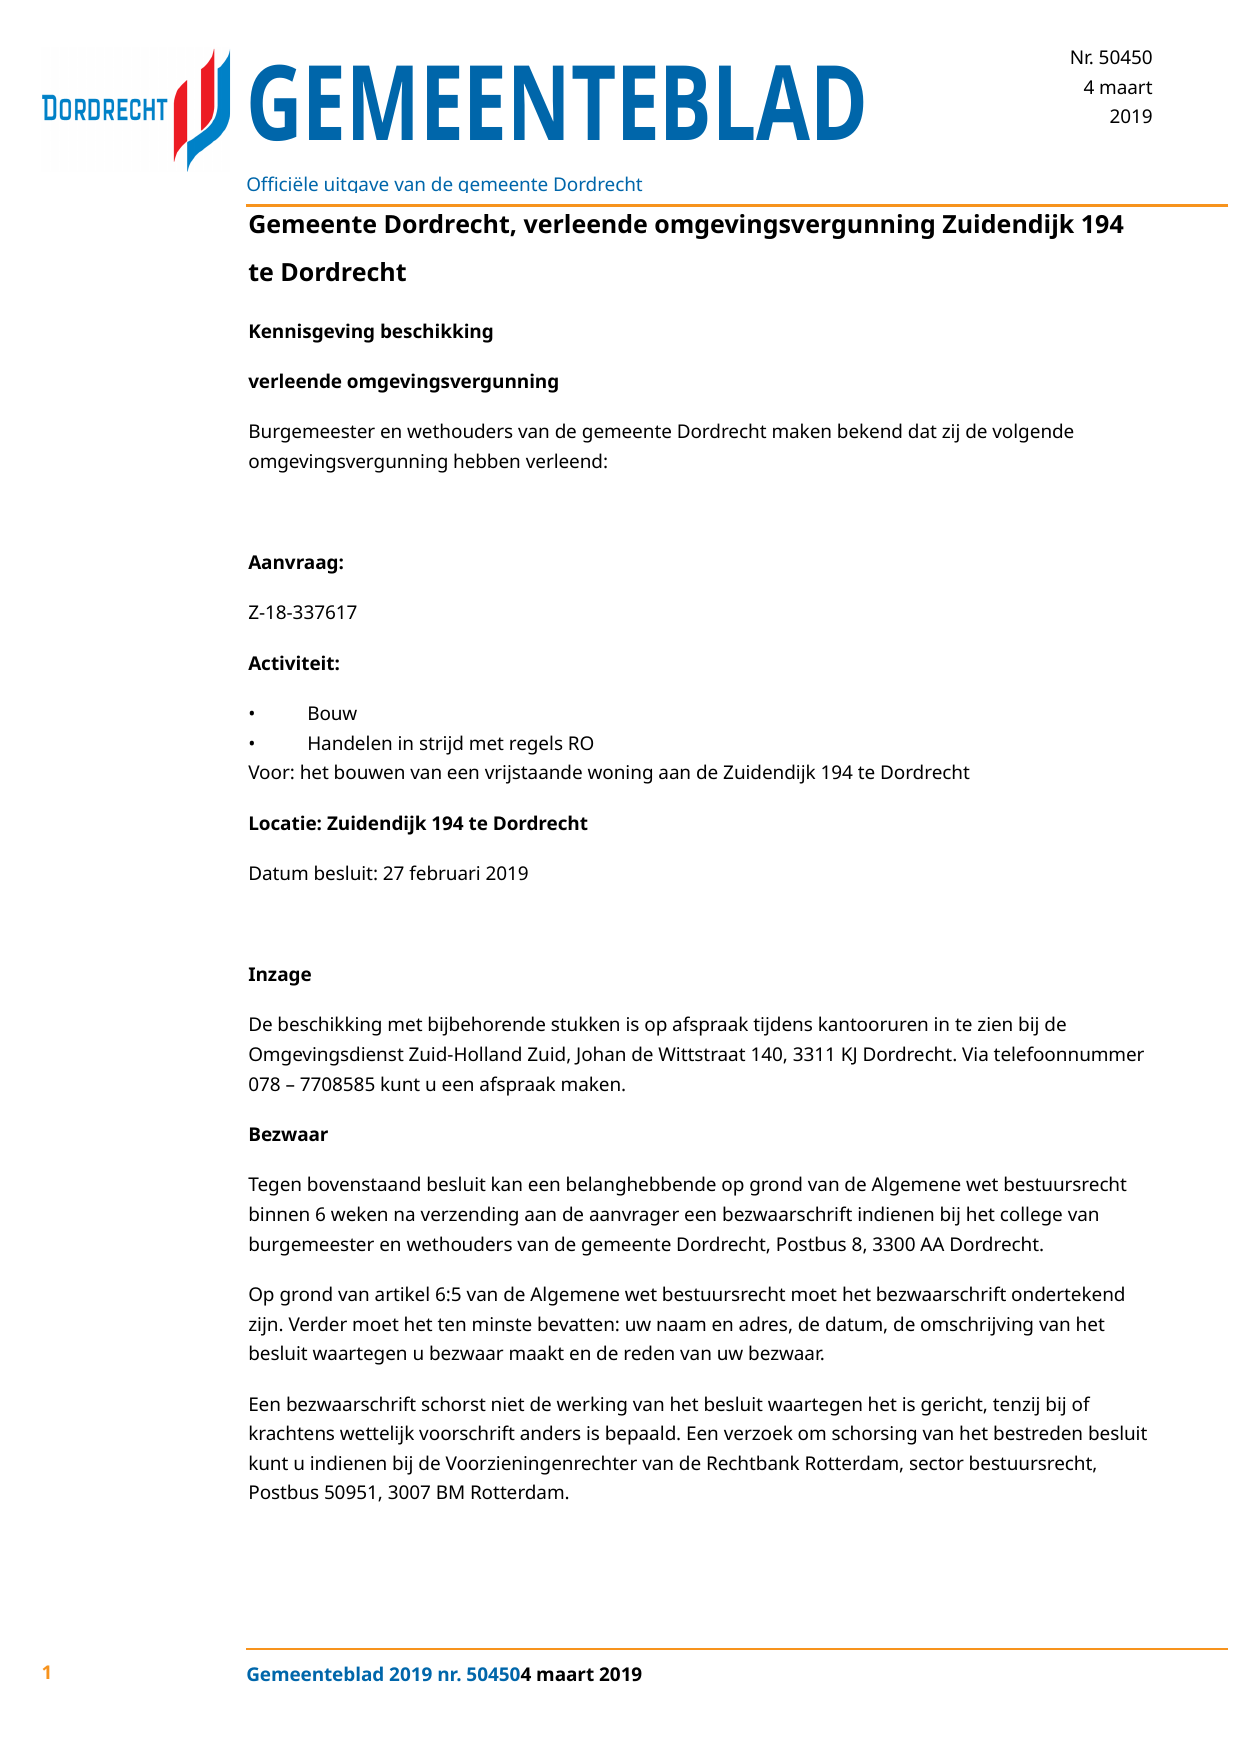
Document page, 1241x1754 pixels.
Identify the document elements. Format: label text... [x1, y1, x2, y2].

text Locatie: Zuidendijk 194 te Dordrecht [248, 810, 1152, 836]
text Z-18-337617 [248, 599, 1152, 625]
text Bezwaar [248, 1121, 1152, 1147]
text Aanvraag: [248, 549, 1152, 575]
text Inzage [248, 961, 1152, 987]
text Een bezwaarschrift schorst niet de werking van het besluit waartegen het is gericht, tenzij bij of krachtens wettelijk voorschrift anders is bepaald. Een verzoek om schorsing van het bestreden besluit kunt u indienen bij de Voorzieningenrechter van de Rechtbank Rotterdam, sector bestuursrecht, Postbus 50951, 3007 BM Rotterdam. [248, 1391, 1152, 1505]
text Kennisgeving beschikking [248, 318, 1152, 344]
picture [41, 47, 231, 172]
text Activiteit: [248, 650, 1152, 676]
text Burgemeester en wethouders van de gemeente Dordrecht maken bekend dat zij de volgende omgevingsvergunning hebben verleend: [248, 419, 1152, 474]
text verleende omgevingsvergunning [248, 368, 1152, 394]
text Gemeente Dordrecht, verleende omgevingsvergunning Zuidendijk 194 te Dordrecht [248, 207, 1152, 288]
text Voor: het bouwen van een vrijstaande woning aan de Zuidendijk 194 te Dordrecht [248, 759, 1152, 785]
text Tegen bovenstaand besluit kan een belanghebbende op grond van de Algemene wet bestuursrecht binnen 6 weken na verzending aan de aanvrager een bezwaarschrift indienen bij het college van burgemeester en wethouders van de gemeente Dordrecht, Postbus 8, 3300 AA Dordrecht. [248, 1172, 1152, 1257]
text Op grond van artikel 6:5 van de Algemene wet bestuursrecht moet het bezwaarschrift ondertekend zijn. Verder moet het ten minste bevatten: uw naam en adres, de datum, de omschrijving van het besluit waartegen u bezwaar maakt en de reden van uw bezwaar. [248, 1281, 1152, 1366]
list Bouw [248, 700, 1152, 726]
text Datum besluit: 27 februari 2019 [248, 860, 1152, 886]
text De beschikking met bijbehorende stukken is op afspraak tijdens kantooruren in te zien bij de Omgevingsdienst Zuid-Holland Zuid, Johan de Wittstraat 140, 3311 KJ Dordrecht. Via telefoonnummer 078 – 7708585 kunt u een afspraak maken. [248, 1012, 1152, 1097]
list Handelen in strijd met regels RO [248, 730, 1152, 756]
